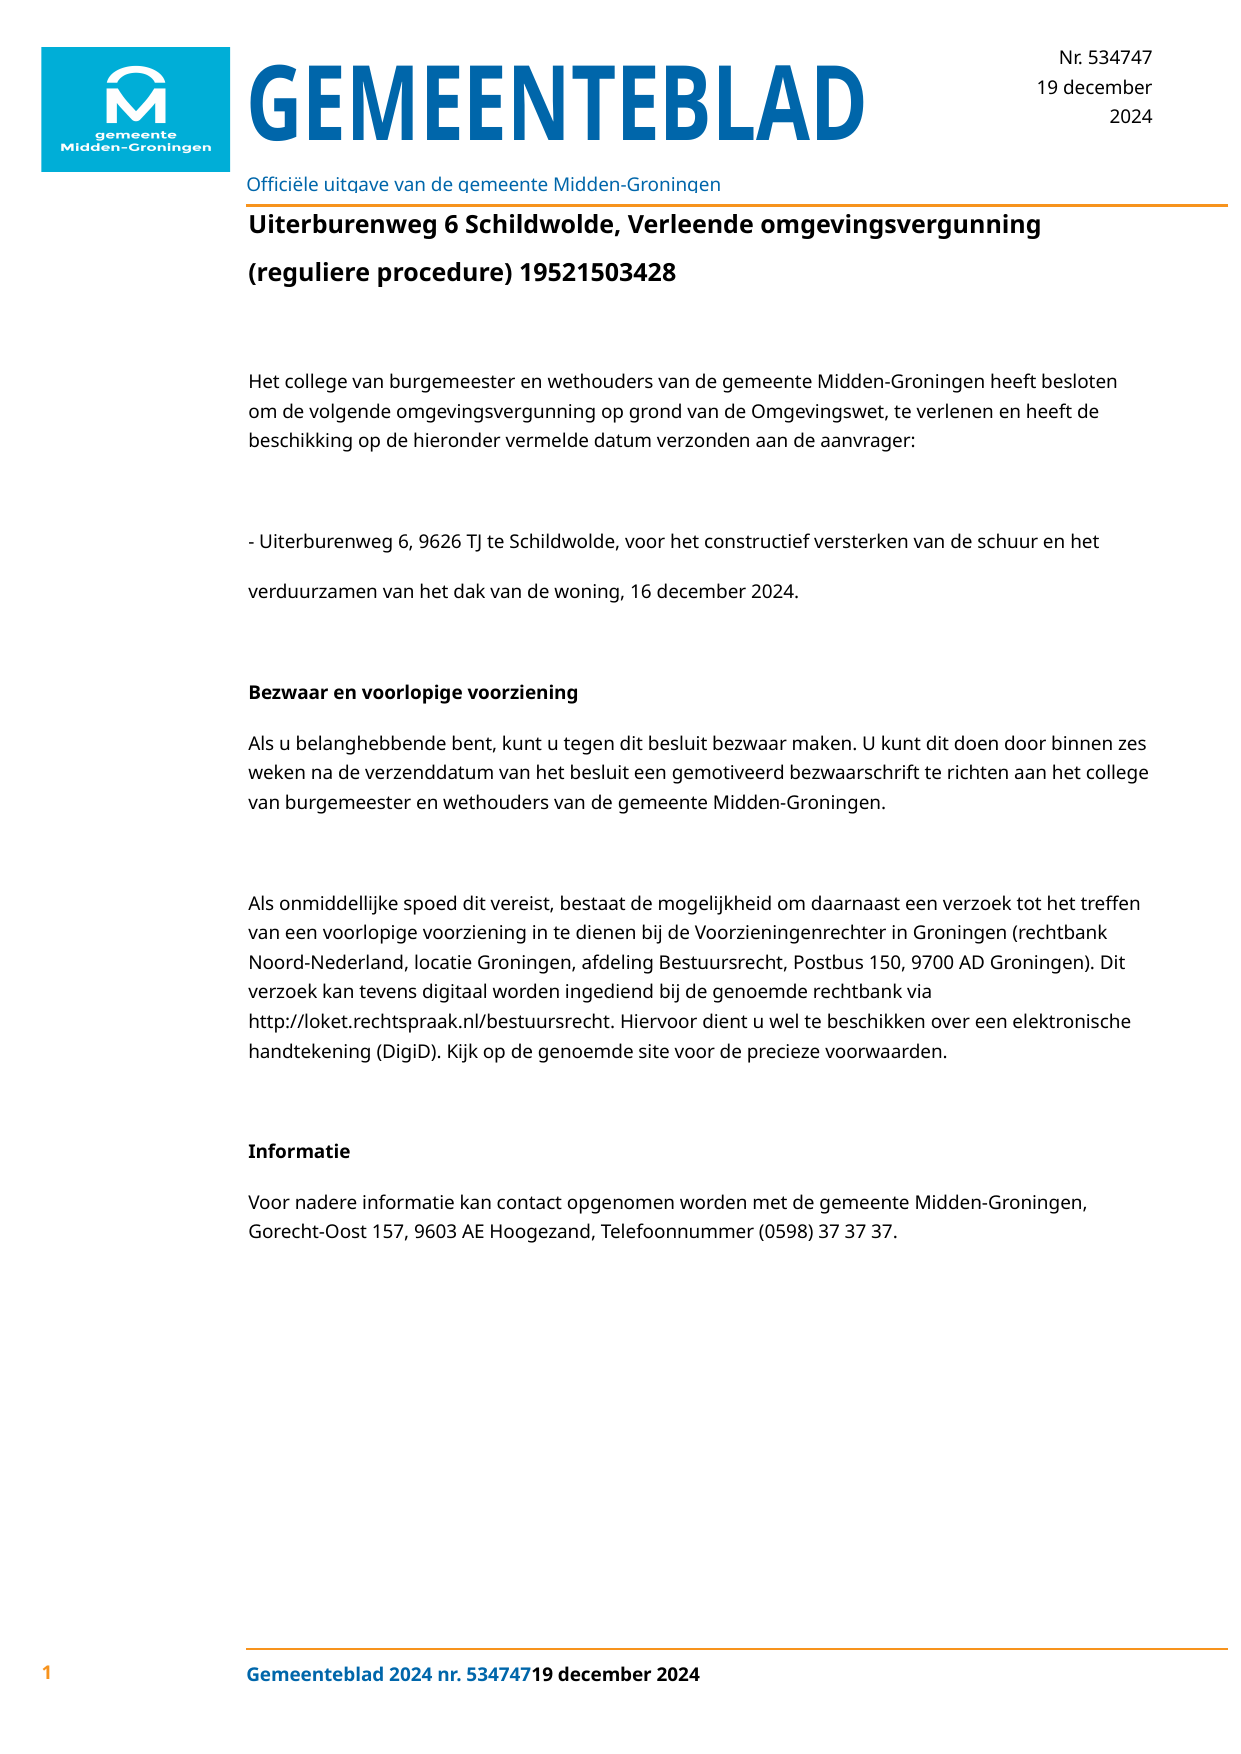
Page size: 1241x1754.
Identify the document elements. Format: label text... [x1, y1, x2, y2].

text Informatie [248, 1139, 1152, 1164]
picture [184, 146, 190, 153]
text Bezwaar en voorlopige voorziening [248, 679, 1152, 705]
text Als onmiddellijke spoed dit vereist, bestaat de mogelijkheid om daarnaast een verzoek tot het treffen van een voorlopige voorziening in te dienen bij de Voorzieningenrechter in Groningen (rechtbank Noord-Nederland, locatie Groningen, afdeling Bestuursrecht, Postbus 150, 9700 AD Groningen). Dit verzoek kan tevens digitaal worden ingediend bij de genoemde rechtbank via http://loket.rechtspraak.nl/bestuursrecht. Hiervoor dient u wel te beschikken over een elektronische handtekening (DigiD). Kijk op de genoemde site voor de precieze voorwaarden. [248, 890, 1152, 1064]
text Als u belanghebbende bent, kunt u tegen dit besluit bezwaar maken. U kunt dit doen door binnen zes weken na de verzenddatum van het besluit een gemotiveerd bezwaarschrift te richten aan het college van burgemeester en wethouders van de gemeente Midden-Groningen. [248, 730, 1152, 815]
text Het college van burgemeester en wethouders van de gemeente Midden-Groningen heeft besloten om de volgende omgevingsvergunning op grond van de Omgevingswet, te verlenen en heeft de beschikking op de hieronder vermelde datum verzonden aan de aanvrager: [248, 368, 1152, 453]
picture [108, 66, 164, 82]
text verduurzamen van het dak van de woning, 16 december 2024. [248, 579, 1152, 604]
text - Uiterburenweg 6, 9626 TJ te Schildwolde, voor het constructief versterken van de schuur en het [248, 528, 1152, 554]
text Uiterburenweg 6 Schildwolde, Verleende omgevingsvergunning (reguliere procedure) 19521503428 [248, 207, 1152, 288]
picture [107, 89, 165, 122]
text Voor nadere informatie kan contact opgenomen worden met de gemeente Midden-Groningen, Gorecht-Oost 157, 9603 AE Hoogezand, Telefoonnummer (0598) 37 37 37. [248, 1189, 1152, 1244]
